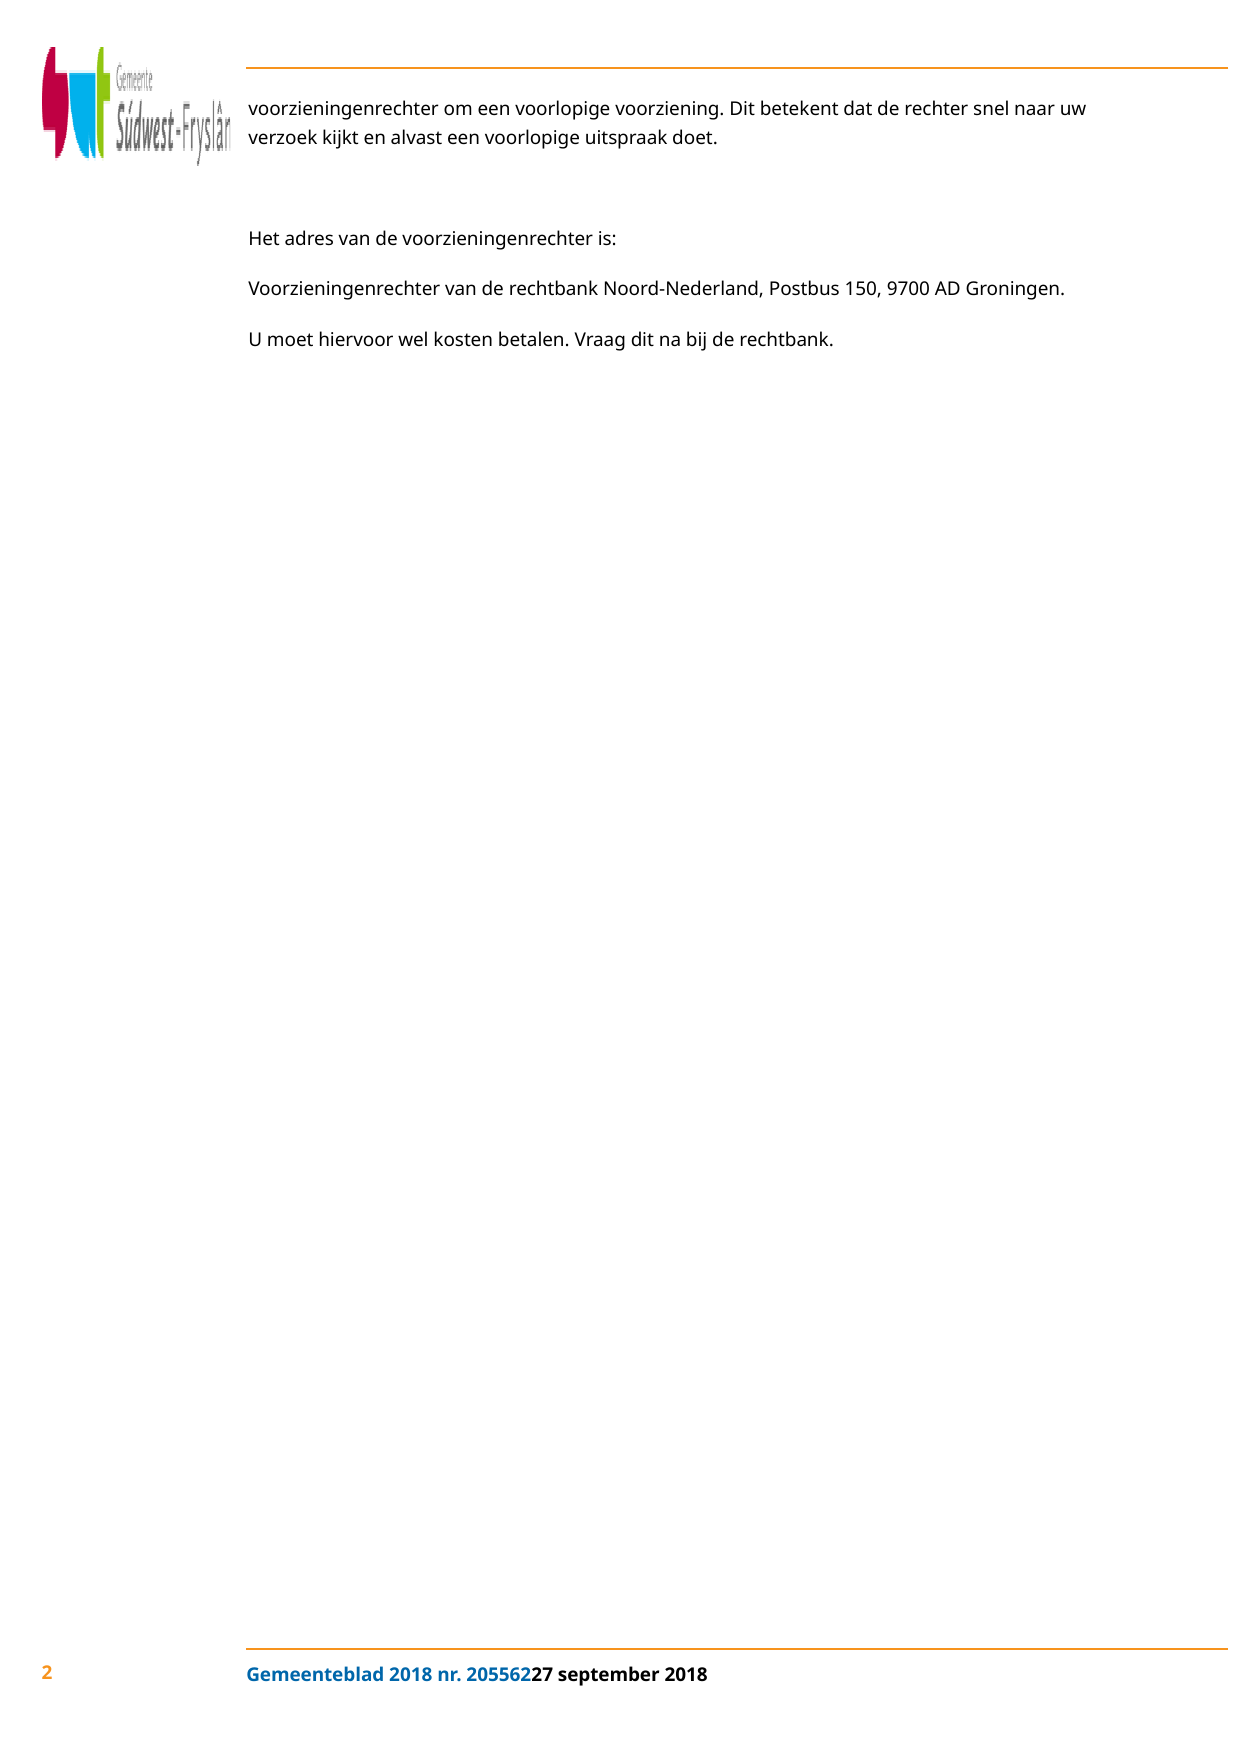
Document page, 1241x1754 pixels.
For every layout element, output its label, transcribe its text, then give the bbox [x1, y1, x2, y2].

picture [41, 47, 231, 172]
text U moet hiervoor wel kosten betalen. Vraag dit na bij de rechtbank. [248, 326, 1152, 352]
text voorzieningenrechter om een voorlopige voorziening. Dit betekent dat de rechter snel naar uw verzoek kijkt en alvast een voorlopige uitspraak doet. [248, 95, 1152, 150]
text Voorzieningenrechter van de rechtbank Noord-Nederland, Postbus 150, 9700 AD Groningen. [248, 276, 1152, 301]
text Het adres van de voorzieningenrechter is: [248, 225, 1152, 251]
